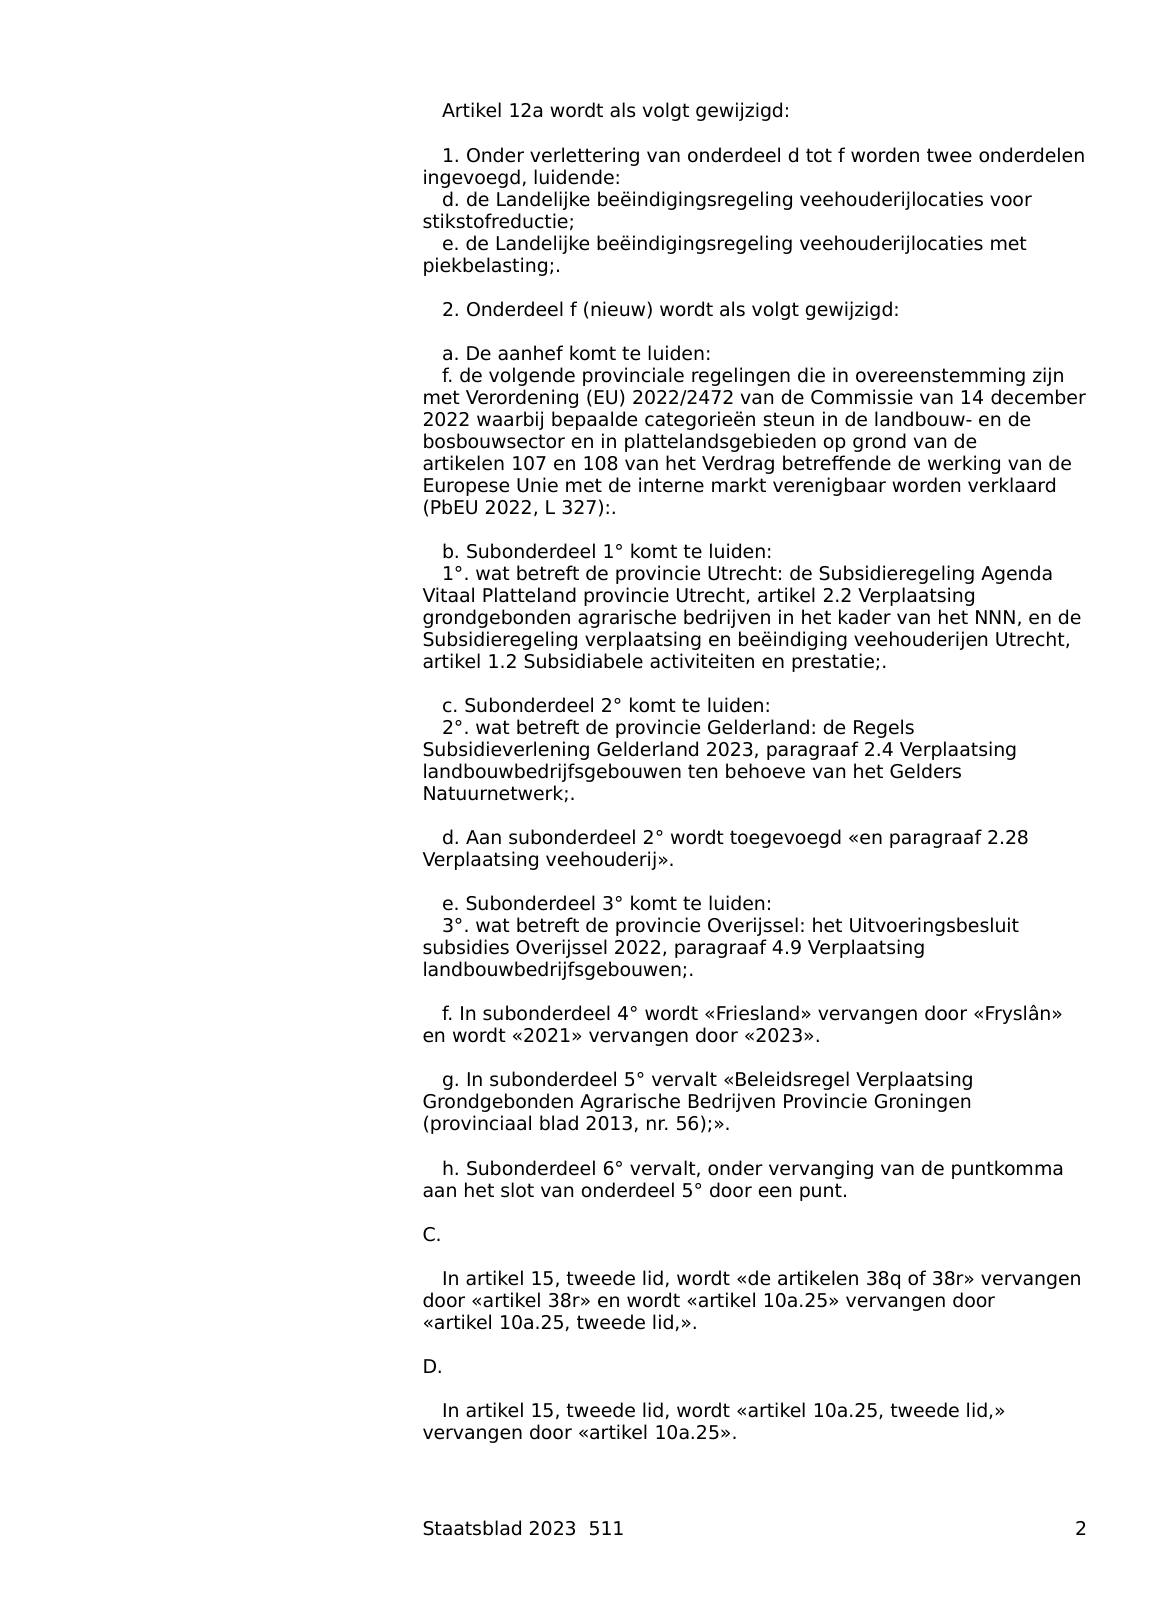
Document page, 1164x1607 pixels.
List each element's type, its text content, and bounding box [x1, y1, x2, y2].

text e. de Landelijke beëindigingsregeling veehouderijlocaties met piekbelasting;. [422, 232, 1087, 276]
text 2. Onderdeel f (nieuw) wordt als volgt gewijzigd: [422, 299, 1087, 321]
text h. Subonderdeel 6° vervalt, onder vervanging van de puntkomma aan het slot van onderdeel 5° door een punt. [422, 1157, 1087, 1201]
text d. de Landelijke beëindigingsregeling veehouderijlocaties voor stikstofreductie; [422, 188, 1087, 232]
text 2°. wat betreft de provincie Gelderland: de Regels Subsidieverlening Gelderland 2023, paragraaf 2.4 Verplaatsing landbouwbedrijfsgebouwen ten behoeve van het Gelders Natuurnetwerk;. [422, 717, 1087, 805]
text b. Subonderdeel 1° komt te luiden: [422, 541, 1087, 563]
text g. In subonderdeel 5° vervalt «Beleidsregel Verplaatsing Grondgebonden Agrarische Bedrijven Provincie Groningen (provinciaal blad 2013, nr. 56);». [422, 1069, 1087, 1135]
text f. In subonderdeel 4° wordt «Friesland» vervangen door «Fryslân» en wordt «2021» vervangen door «2023». [422, 1003, 1087, 1047]
text e. Subonderdeel 3° komt te luiden: [422, 893, 1087, 915]
text D. [422, 1356, 1087, 1378]
text C. [422, 1224, 1087, 1246]
text c. Subonderdeel 2° komt te luiden: [422, 695, 1087, 717]
text In artikel 15, tweede lid, wordt «de artikelen 38q of 38r» vervangen door «artikel 38r» en wordt «artikel 10a.25» vervangen door «artikel 10a.25, tweede lid,». [422, 1268, 1087, 1334]
text 1. Onder verlettering van onderdeel d tot f worden twee onderdelen ingevoegd, luidende: [422, 144, 1087, 188]
text f. de volgende provinciale regelingen die in overeenstemming zijn met Verordening (EU) 2022/2472 van de Commissie van 14 december 2022 waarbij bepaalde categorieën steun in de landbouw- en de bosbouwsector en in plattelandsgebieden op grond van de artikelen 107 en 108 van het Verdrag betreffende de werking van de Europese Unie met de interne markt verenigbaar worden verklaard (PbEU 2022, L 327):. [422, 365, 1087, 519]
text a. De aanhef komt te luiden: [422, 343, 1087, 365]
text In artikel 15, tweede lid, wordt «artikel 10a.25, tweede lid,» vervangen door «artikel 10a.25». [422, 1400, 1087, 1444]
text d. Aan subonderdeel 2° wordt toegevoegd «en paragraaf 2.28 Verplaatsing veehouderij». [422, 827, 1087, 871]
text 3°. wat betreft de provincie Overijssel: het Uitvoeringsbesluit subsidies Overijssel 2022, paragraaf 4.9 Verplaatsing landbouwbedrijfsgebouwen;. [422, 915, 1087, 981]
text Artikel 12a wordt als volgt gewijzigd: [422, 100, 1087, 122]
text 1°. wat betreft de provincie Utrecht: de Subsidieregeling Agenda Vitaal Platteland provincie Utrecht, artikel 2.2 Verplaatsing grondgebonden agrarische bedrijven in het kader van het NNN, en de Subsidieregeling verplaatsing en beëindiging veehouderijen Utrecht, artikel 1.2 Subsidiabele activiteiten en prestatie;. [422, 563, 1087, 673]
